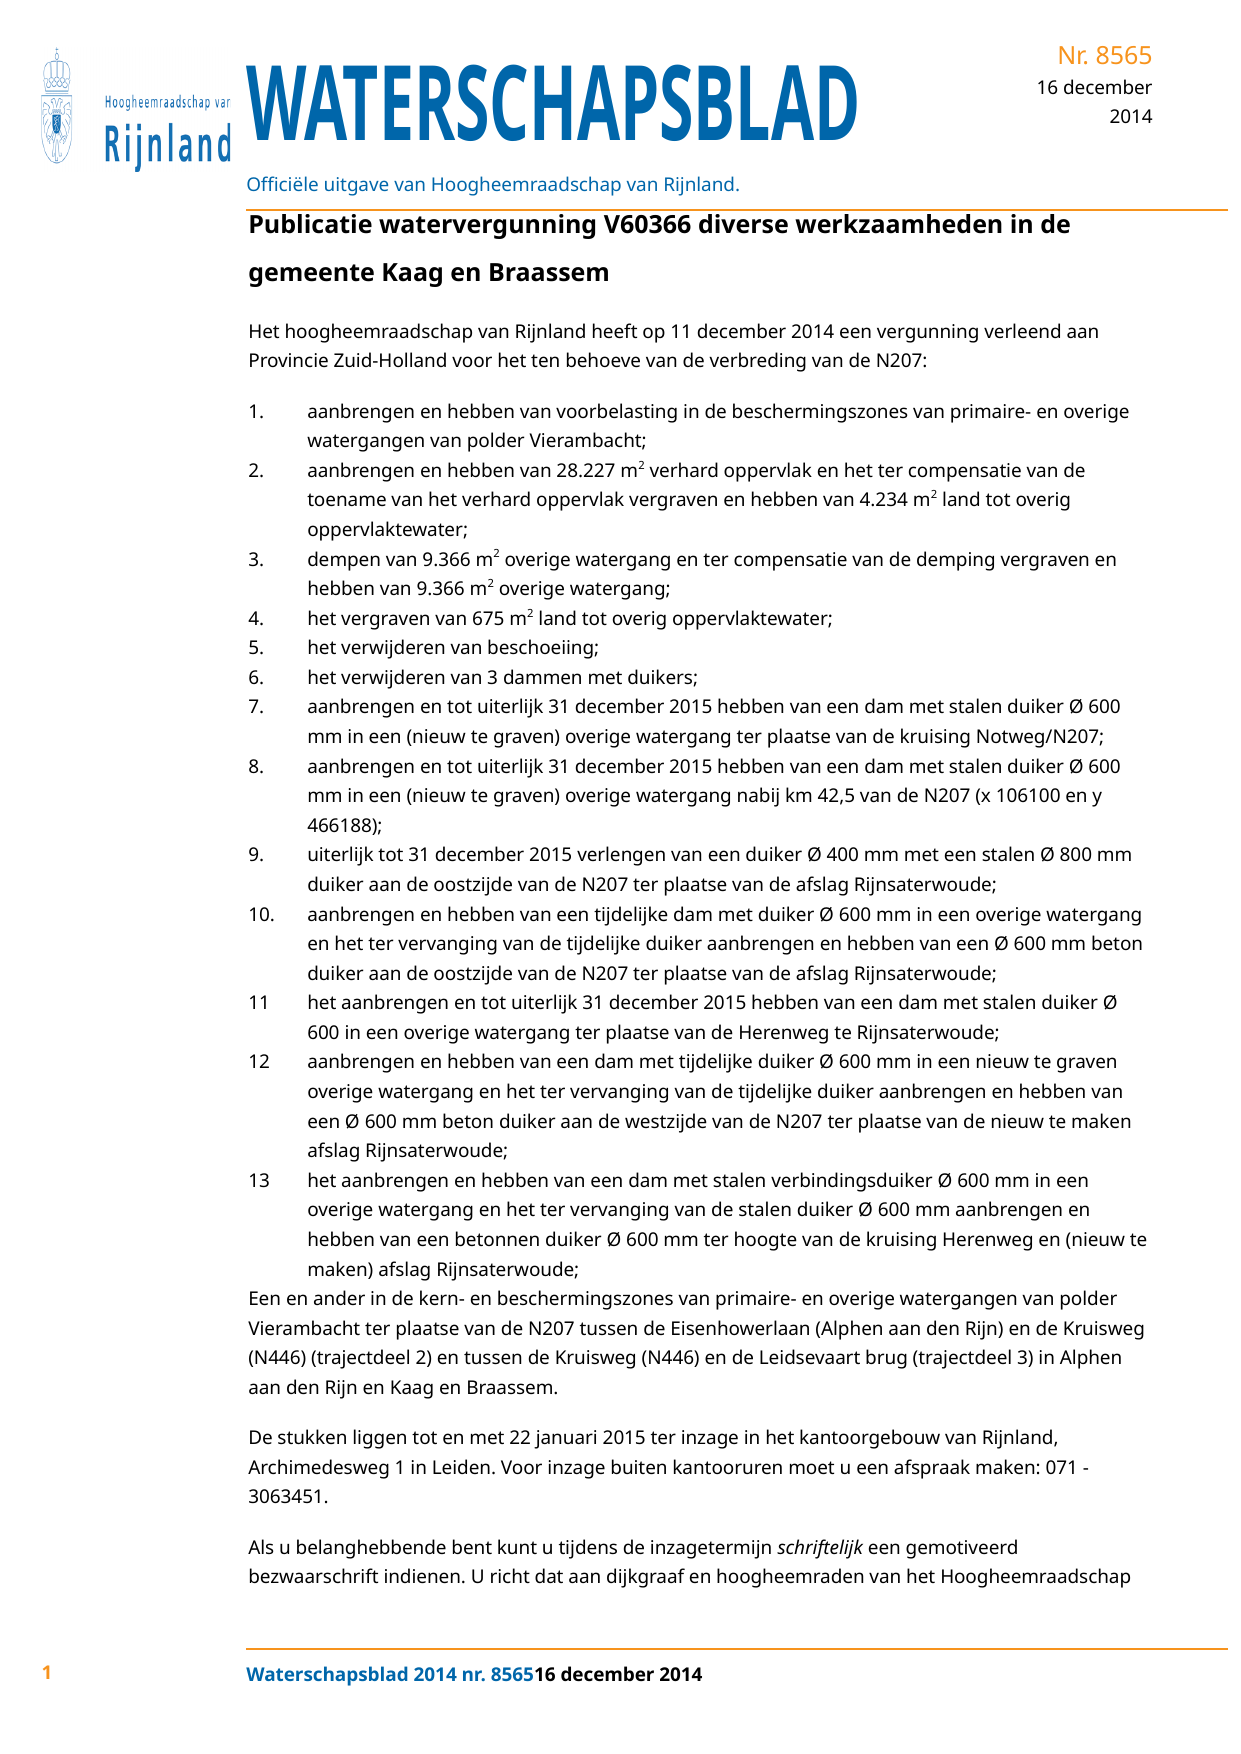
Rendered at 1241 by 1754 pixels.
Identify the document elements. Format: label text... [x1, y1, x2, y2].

list het verwijderen van beschoeiing; [248, 634, 1152, 660]
text De stukken liggen tot en met 22 januari 2015 ter inzage in het kantoorgebouw van Rijnland, Archimedesweg 1 in Leiden. Voor inzage buiten kantooruren moet u een afspraak maken: 071 - 3063451. [248, 1424, 1152, 1509]
text Een en ander in de kern- en beschermingszones van primaire- en overige watergangen van polder Vierambacht ter plaatse van de N207 tussen de Eisenhowerlaan (Alphen aan den Rijn) en de Kruisweg (N446) (trajectdeel 2) en tussen de Kruisweg (N446) en de Leidsevaart brug (trajectdeel 3) in Alphen aan den Rijn en Kaag en Braassem. [248, 1285, 1152, 1400]
list uiterlijk tot 31 december 2015 verlengen van een duiker Ø 400 mm met een stalen Ø 800 mm duiker aan de oostzijde van de N207 ter plaatse van de afslag Rijnsaterwoude; [248, 842, 1152, 897]
list aanbrengen en hebben van een tijdelijke dam met duiker Ø 600 mm in een overige watergang en het ter vervanging van de tijdelijke duiker aanbrengen en hebben van een Ø 600 mm beton duiker aan de oostzijde van de N207 ter plaatse van de afslag Rijnsaterwoude; [248, 901, 1152, 986]
picture [41, 47, 231, 172]
text Publicatie watervergunning V60366 diverse werkzaamheden in de gemeente Kaag en Braassem [248, 211, 1152, 288]
list aanbrengen en hebben van 28.227 m2 verhard oppervlak en het ter compensatie van de toename van het verhard oppervlak vergraven en hebben van 4.234 m2 land tot overig oppervlaktewater; [248, 457, 1152, 542]
list het vergraven van 675 m2 land tot overig oppervlaktewater; [248, 605, 1152, 631]
list aanbrengen en hebben van voorbelasting in de beschermingszones van primaire- en overige watergangen van polder Vierambacht; [248, 398, 1152, 453]
list aanbrengen en tot uiterlijk 31 december 2015 hebben van een dam met stalen duiker Ø 600 mm in een (nieuw te graven) overige watergang nabij km 42,5 van de N207 (x 106100 en y 466188); [248, 753, 1152, 838]
list aanbrengen en tot uiterlijk 31 december 2015 hebben van een dam met stalen duiker Ø 600 mm in een (nieuw te graven) overige watergang ter plaatse van de kruising Notweg/N207; [248, 694, 1152, 749]
list dempen van 9.366 m2 overige watergang en ter compensatie van de demping vergraven en hebben van 9.366 m2 overige watergang; [248, 546, 1152, 601]
list aanbrengen en hebben van een dam met tijdelijke duiker Ø 600 mm in een nieuw te graven overige watergang en het ter vervanging van de tijdelijke duiker aanbrengen en hebben van een Ø 600 mm beton duiker aan de westzijde van de N207 ter plaatse van de nieuw te maken afslag Rijnsaterwoude; [248, 1049, 1152, 1163]
list het aanbrengen en tot uiterlijk 31 december 2015 hebben van een dam met stalen duiker Ø 600 in een overige watergang ter plaatse van de Herenweg te Rijnsaterwoude; [248, 989, 1152, 1045]
list het verwijderen van 3 dammen met duikers; [248, 664, 1152, 690]
text Het hoogheemraadschap van Rijnland heeft op 11 december 2014 een vergunning verleend aan Provincie Zuid-Holland voor het ten behoeve van de verbreding van de N207: [248, 318, 1152, 373]
text Als u belanghebbende bent kunt u tijdens de inzagetermijn schriftelijk een gemotiveerd bezwaarschrift indienen. U richt dat aan dijkgraaf en hoogheemraden van het Hoogheemraadschap [248, 1534, 1152, 1589]
list het aanbrengen en hebben van een dam met stalen verbindingsduiker Ø 600 mm in een overige watergang en het ter vervanging van de stalen duiker Ø 600 mm aanbrengen en hebben van een betonnen duiker Ø 600 mm ter hoogte van de kruising Herenweg en (nieuw te maken) afslag Rijnsaterwoude; [248, 1167, 1152, 1282]
